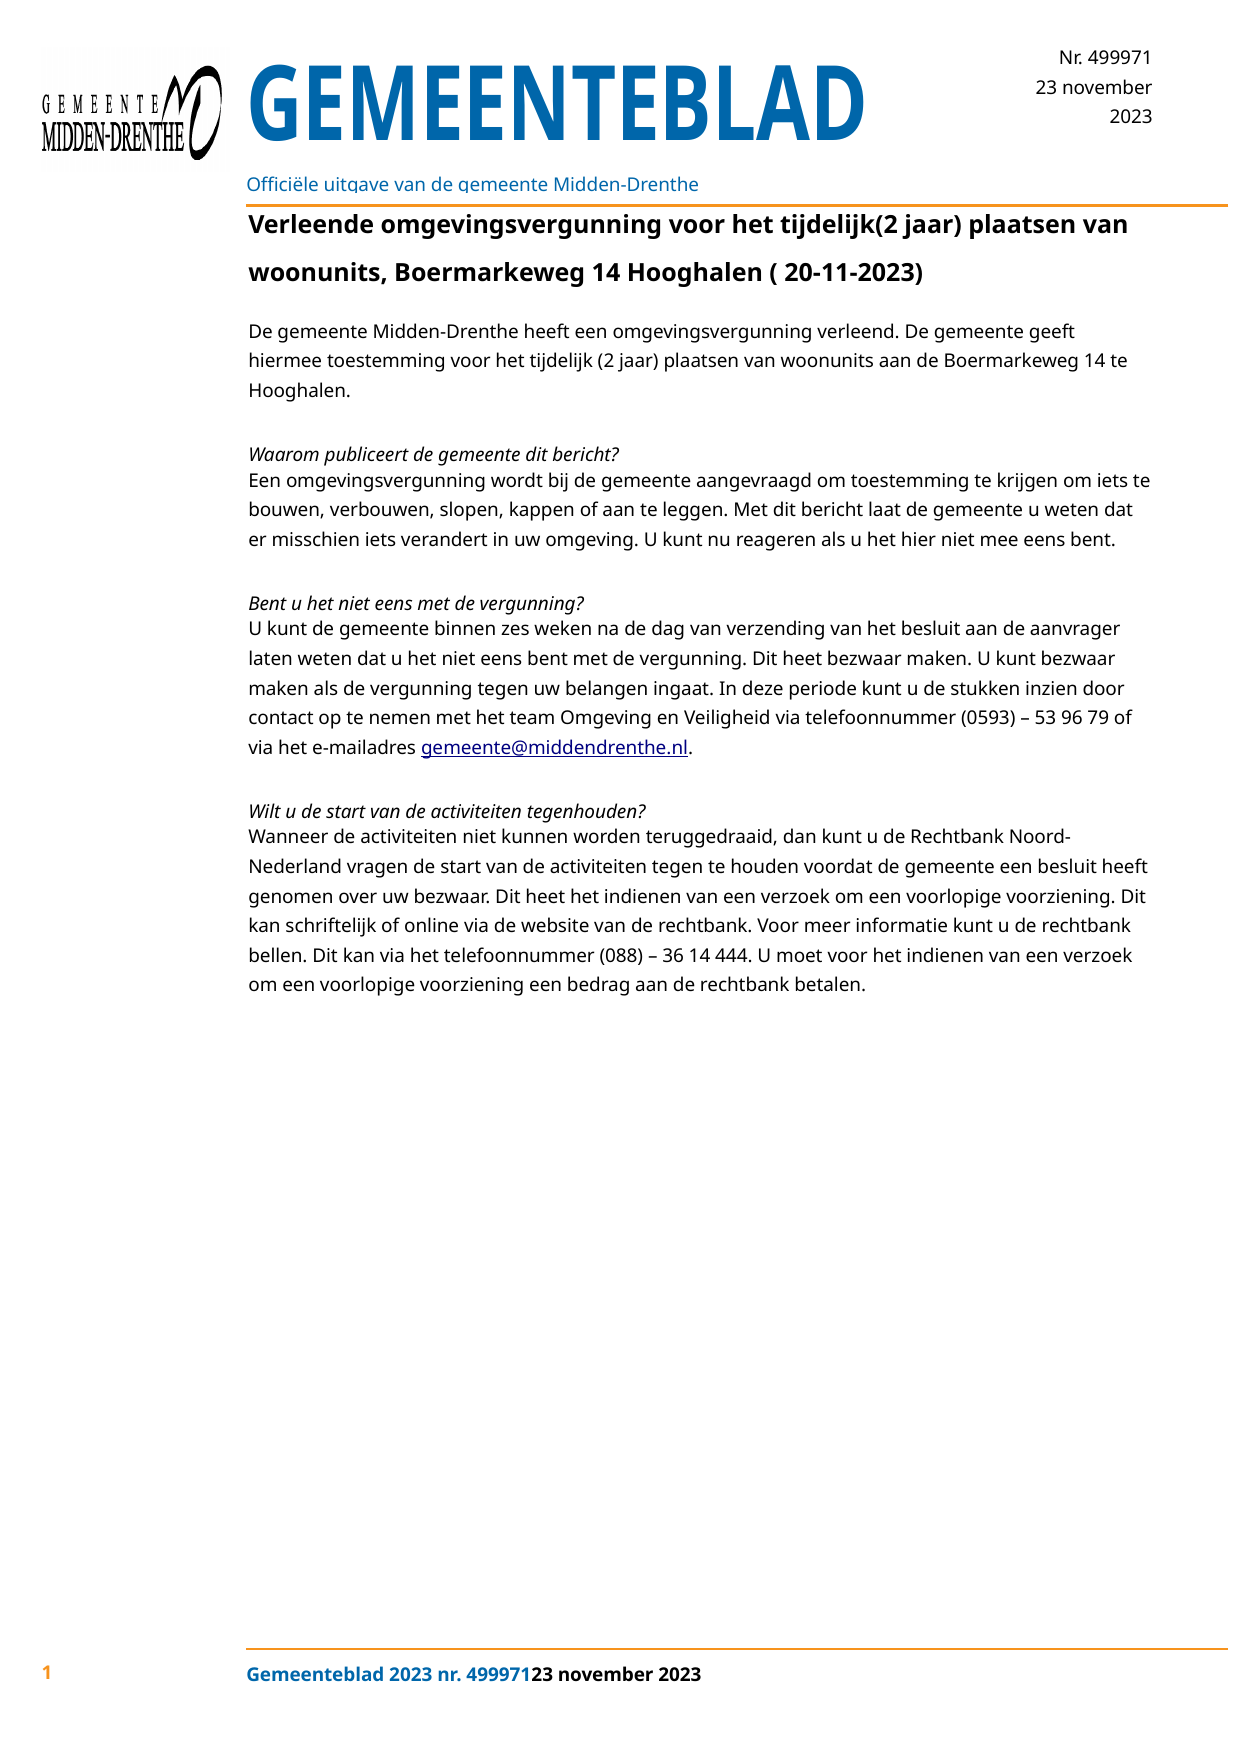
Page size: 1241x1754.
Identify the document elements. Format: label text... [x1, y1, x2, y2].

text U kunt de gemeente binnen zes weken na de dag van verzending van het besluit aan de aanvrager laten weten dat u het niet eens bent met de vergunning. Dit heet bezwaar maken. U kunt bezwaar maken als de vergunning tegen uw belangen ingaat. In deze periode kunt u de stukken inzien door contact op te nemen met het team Omgeving en Veiligheid via telefoonnummer (0593) – 53 96 79 of via het e-mailadres gemeente@middendrenthe.nl. [248, 616, 1152, 760]
text Wilt u de start van de activiteiten tegenhouden? [248, 798, 1152, 824]
text Waarom publiceert de gemeente dit bericht? [248, 441, 1152, 467]
picture [41, 47, 231, 172]
text Bent u het niet eens met de vergunning? [248, 590, 1152, 616]
text De gemeente Midden-Drenthe heeft een omgevingsvergunning verleend. De gemeente geeft hiermee toestemming voor het tijdelijk (2 jaar) plaatsen van woonunits aan de Boermarkeweg 14 te Hooghalen. [248, 318, 1152, 403]
text Een omgevingsvergunning wordt bij de gemeente aangevraagd om toestemming te krijgen om iets te bouwen, verbouwen, slopen, kappen of aan te leggen. Met dit bericht laat de gemeente u weten dat er misschien iets verandert in uw omgeving. U kunt nu reageren als u het hier niet mee eens bent. [248, 467, 1152, 552]
text Verleende omgevingsvergunning voor het tijdelijk(2 jaar) plaatsen van woonunits, Boermarkeweg 14 Hooghalen ( 20-11-2023) [248, 207, 1152, 288]
text Wanneer de activiteiten niet kunnen worden teruggedraaid, dan kunt u de Rechtbank Noord-Nederland vragen de start van de activiteiten tegen te houden voordat de gemeente een besluit heeft genomen over uw bezwaar. Dit heet het indienen van een verzoek om een voorlopige voorziening. Dit kan schriftelijk of online via de website van de rechtbank. Voor meer informatie kunt u de rechtbank bellen. Dit kan via het telefoonnummer (088) – 36 14 444. U moet voor het indienen van een verzoek om een voorlopige voorziening een bedrag aan de rechtbank betalen. [248, 824, 1152, 997]
